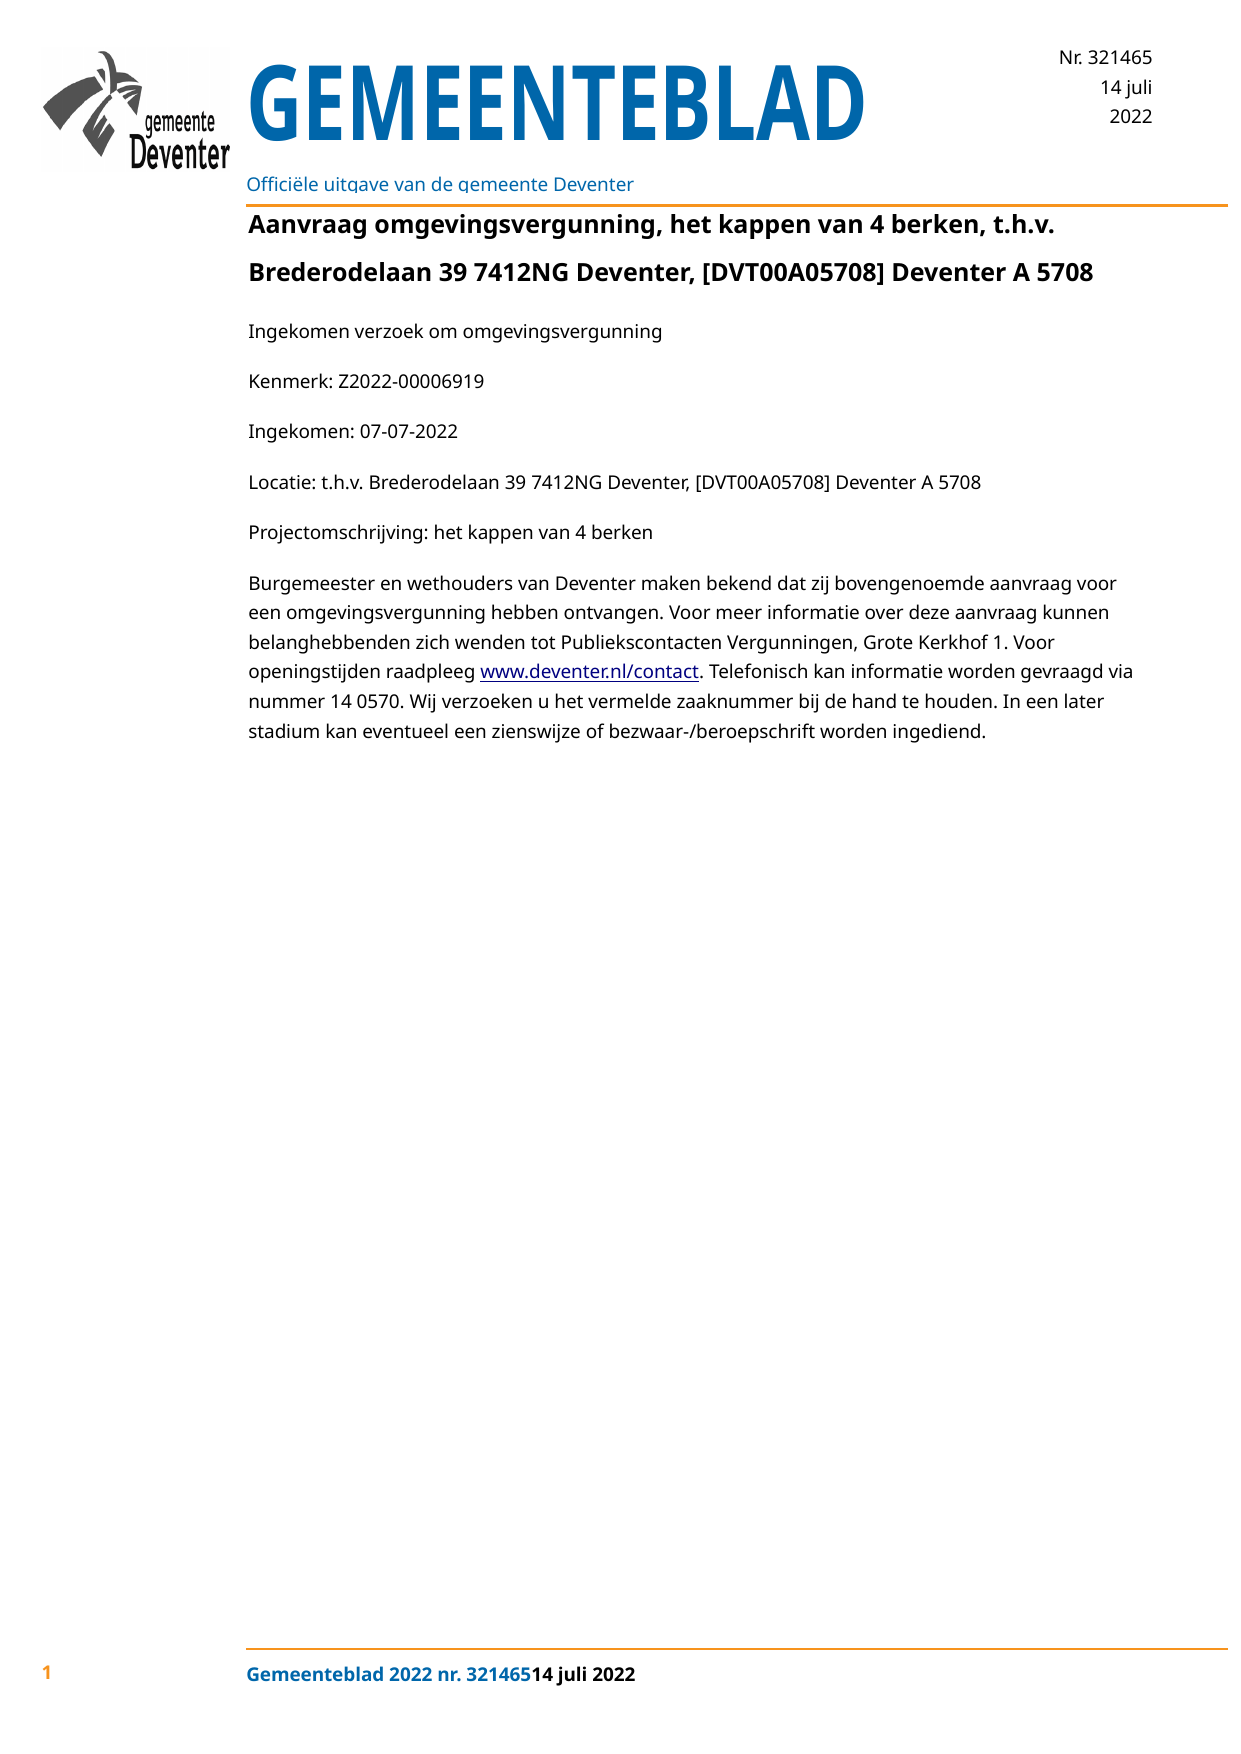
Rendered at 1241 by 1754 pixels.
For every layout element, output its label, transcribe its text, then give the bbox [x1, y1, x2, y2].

text Ingekomen verzoek om omgevingsvergunning [248, 318, 1152, 344]
text Burgemeester en wethouders van Deventer maken bekend dat zij bovengenoemde aanvraag voor een omgevingsvergunning hebben ontvangen. Voor meer informatie over deze aanvraag kunnen belanghebbenden zich wenden tot Publiekscontacten Vergunningen, Grote Kerkhof 1. Voor openingstijden raadpleeg www.deventer.nl/contact. Telefonisch kan informatie worden gevraagd via nummer 14 0570. Wij verzoeken u het vermelde zaaknummer bij de hand te houden. In een later stadium kan eventueel een zienswijze of bezwaar-/beroepschrift worden ingediend. [248, 570, 1152, 744]
text Locatie: t.h.v. Brederodelaan 39 7412NG Deventer, [DVT00A05708] Deventer A 5708 [248, 469, 1152, 495]
text Aanvraag omgevingsvergunning, het kappen van 4 berken, t.h.v. Brederodelaan 39 7412NG Deventer, [DVT00A05708] Deventer A 5708 [248, 207, 1152, 288]
text Ingekomen: 07-07-2022 [248, 419, 1152, 444]
picture [41, 47, 231, 172]
text Kenmerk: Z2022-00006919 [248, 368, 1152, 394]
text Projectomschrijving: het kappen van 4 berken [248, 519, 1152, 545]
